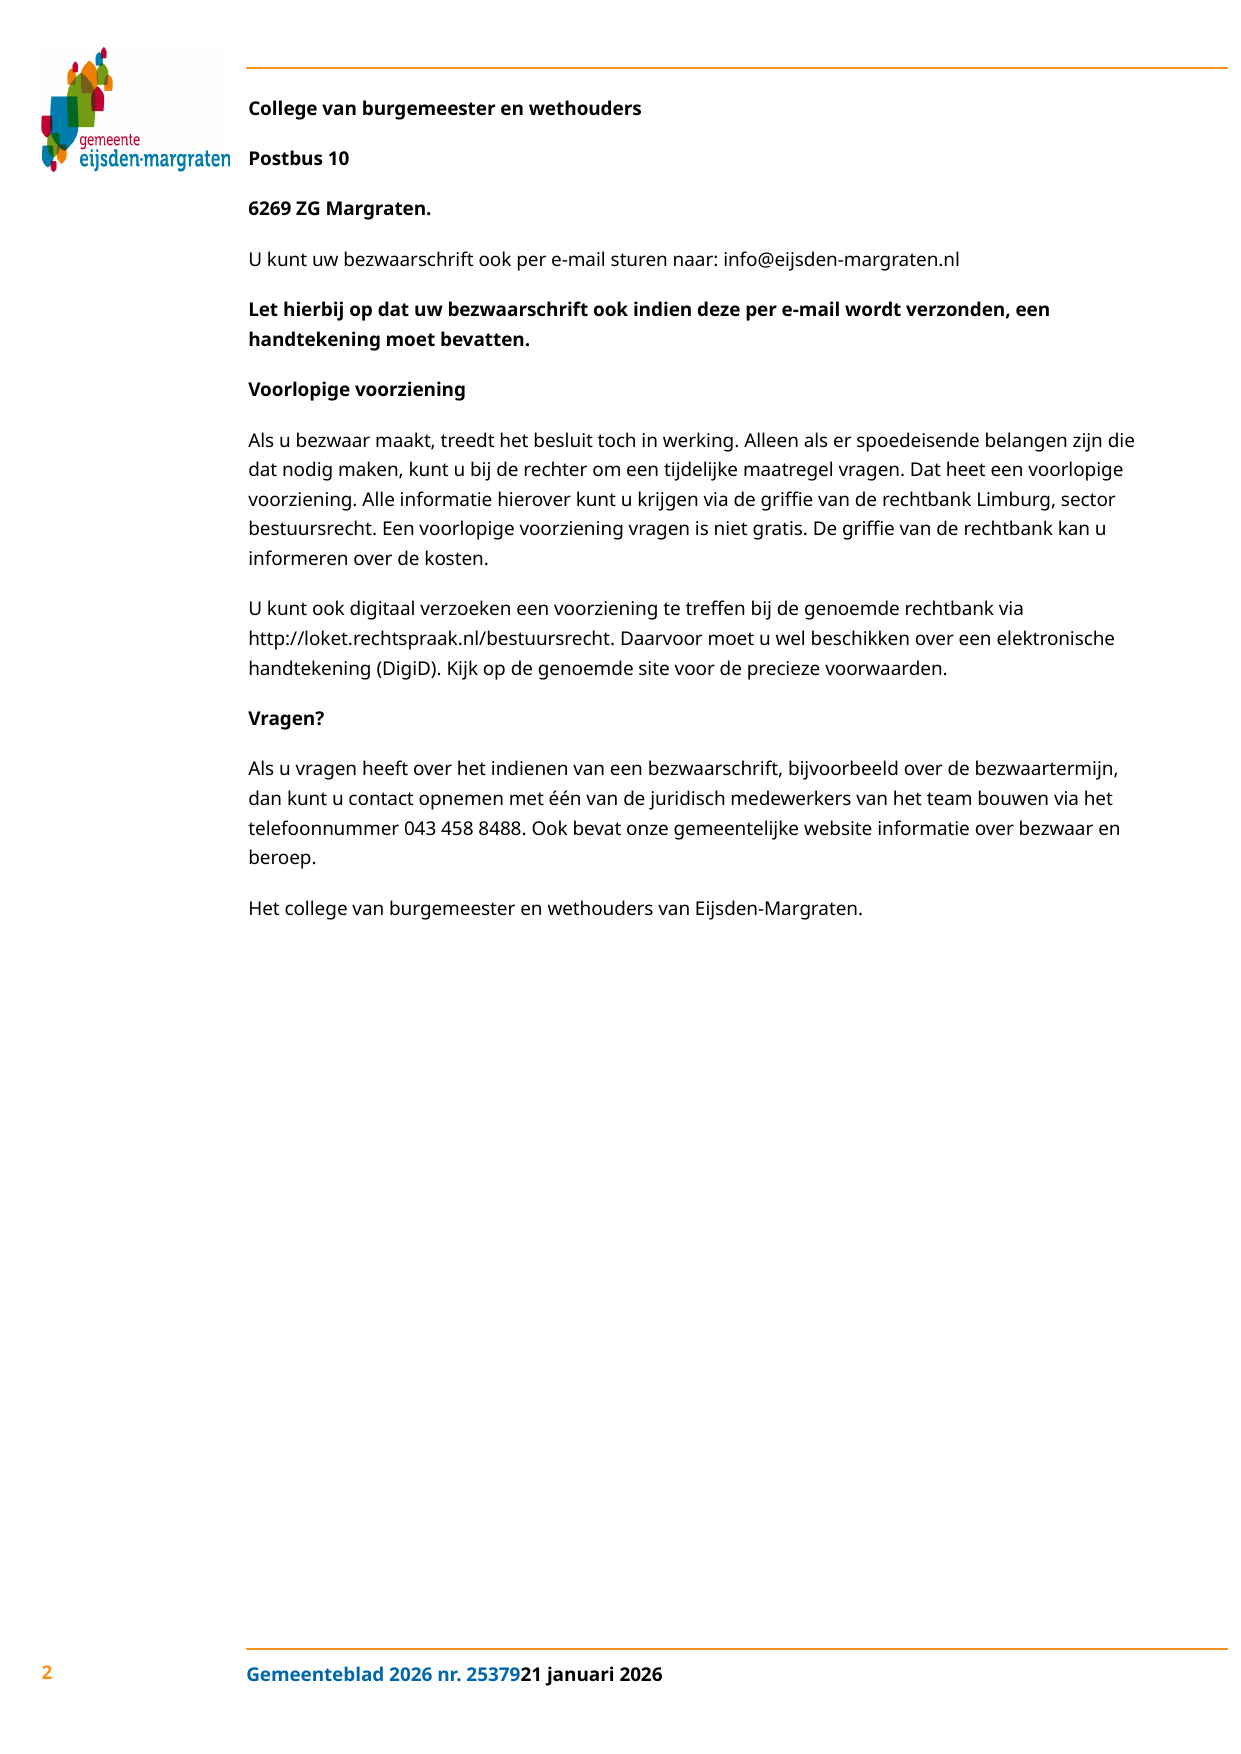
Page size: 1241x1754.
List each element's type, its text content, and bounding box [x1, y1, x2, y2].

text U kunt ook digitaal verzoeken een voorziening te treffen bij de genoemde rechtbank via http://loket.rechtspraak.nl/bestuursrecht. Daarvoor moet u wel beschikken over een elektronische handtekening (DigiD). Kijk op de genoemde site voor de precieze voorwaarden. [248, 596, 1152, 681]
picture [41, 47, 231, 172]
text 6269 ZG Margraten. [248, 196, 1152, 221]
text Vragen? [248, 705, 1152, 731]
text Het college van burgemeester en wethouders van Eijsden-Margraten. [248, 895, 1152, 921]
text Als u vragen heeft over het indienen van een bezwaarschrift, bijvoorbeeld over de bezwaartermijn, dan kunt u contact opnemen met één van de juridisch medewerkers van het team bouwen via het telefoonnummer 043 458 8488. Ook bevat onze gemeentelijke website informatie over bezwaar en beroep. [248, 756, 1152, 870]
text College van burgemeester en wethouders [248, 95, 1152, 121]
text Als u bezwaar maakt, treedt het besluit toch in werking. Alleen als er spoedeisende belangen zijn die dat nodig maken, kunt u bij de rechter om een tijdelijke maatregel vragen. Dat heet een voorlopige voorziening. Alle informatie hierover kunt u krijgen via de griffie van de rechtbank Limburg, sector bestuursrecht. Een voorlopige voorziening vragen is niet gratis. De griffie van de rechtbank kan u informeren over de kosten. [248, 427, 1152, 571]
text Voorlopige voorziening [248, 376, 1152, 402]
text U kunt uw bezwaarschrift ook per e-mail sturen naar: info@eijsden-margraten.nl [248, 246, 1152, 272]
text Postbus 10 [248, 145, 1152, 171]
text Let hierbij op dat uw bezwaarschrift ook indien deze per e-mail wordt verzonden, een handtekening moet bevatten. [248, 296, 1152, 352]
